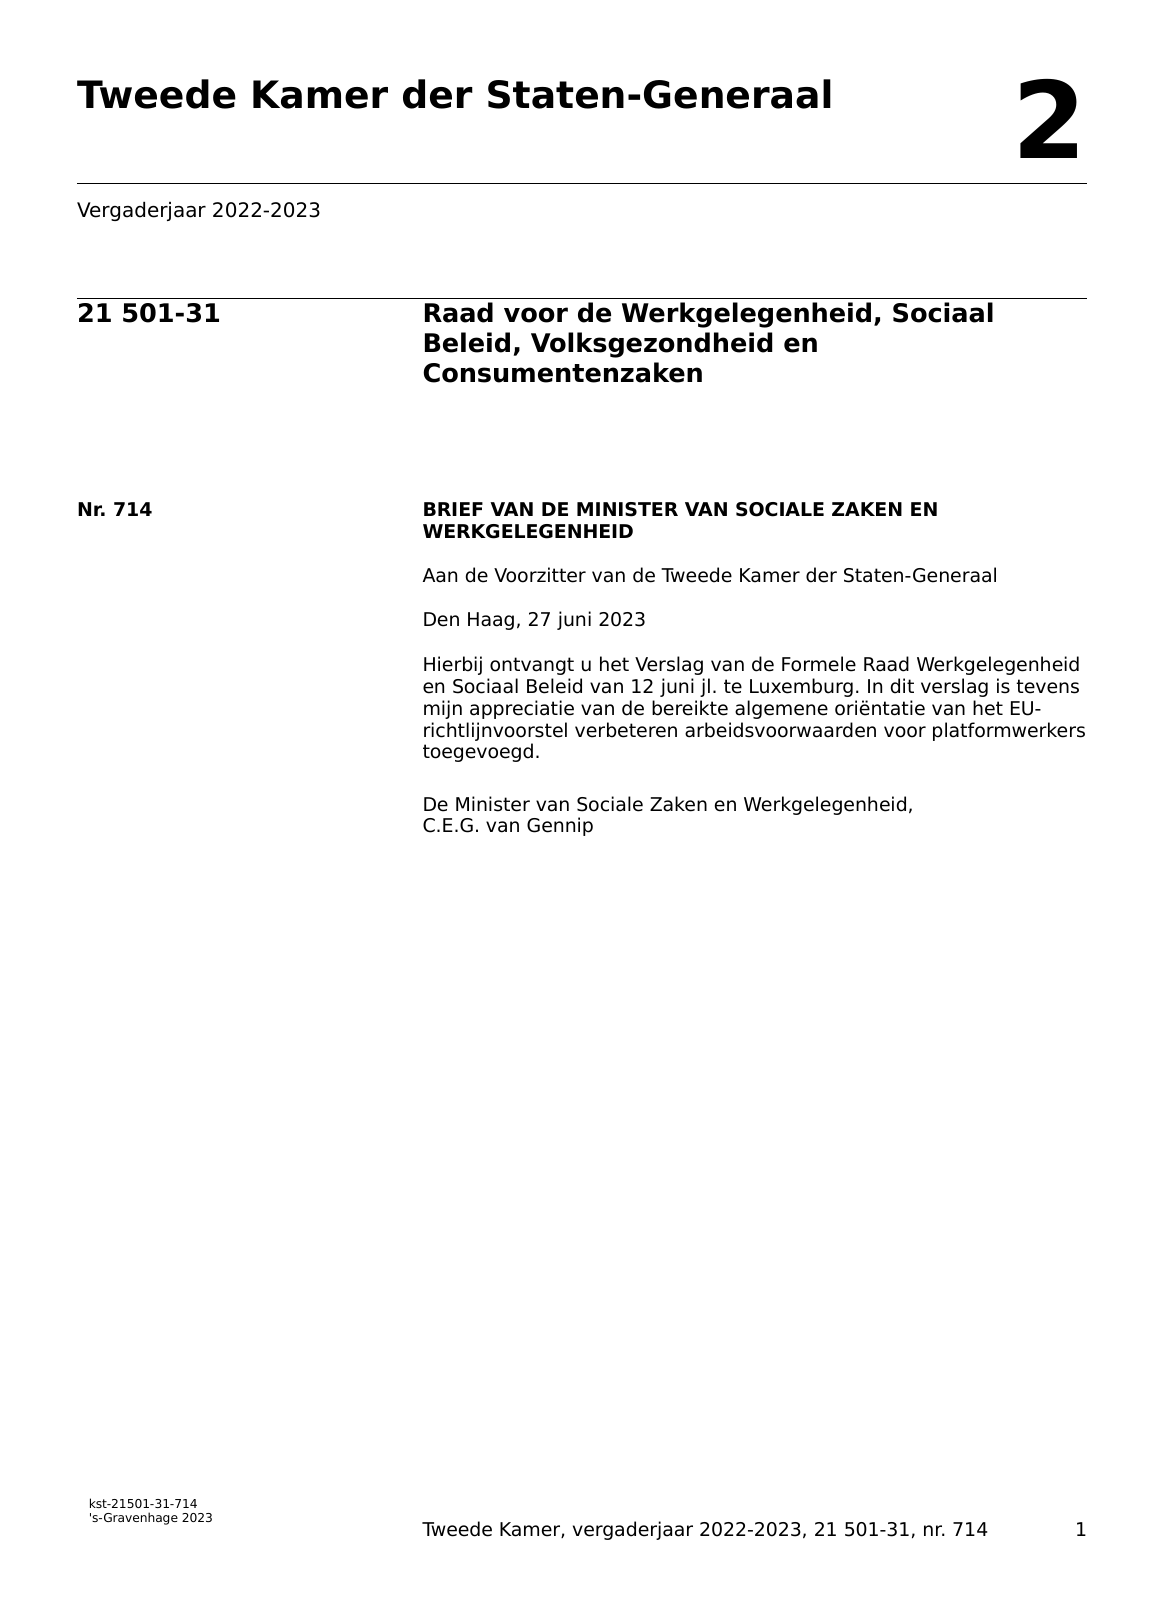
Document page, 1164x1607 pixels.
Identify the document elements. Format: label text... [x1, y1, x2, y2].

text Aan de Voorzitter van de Tweede Kamer der Staten-Generaal [422, 565, 1087, 587]
text kst-21501-31-714 [88, 1497, 323, 1511]
text De Minister van Sociale Zaken en Werkgelegenheid, C.E.G. van Gennip [422, 793, 1087, 837]
subtitle Nr. 714 BRIEF VAN DE MINISTER VAN SOCIALE ZAKEN EN WERKGELEGENHEID [77, 499, 1087, 543]
table_cell Vergaderjaar 2022-2023 [77, 184, 1087, 298]
subtitle 21 501-31 Raad voor de Werkgelegenheid, Sociaal Beleid, Volksgezondheid en Consumentenzaken [77, 299, 1087, 388]
text Hierbij ontvangt u het Verslag van de Formele Raad Werkgelegenheid en Sociaal Beleid van 12 juni jl. te Luxemburg. In dit verslag is tevens mijn appreciatie van de bereikte algemene oriëntatie van het EU-richtlijnvoorstel verbeteren arbeidsvoorwaarden voor platformwerkers toegevoegd. [422, 653, 1087, 763]
table_header 2 [886, 59, 1087, 183]
table_header Tweede Kamer der Staten-Generaal [77, 59, 886, 183]
text Den Haag, 27 juni 2023 [422, 609, 1087, 631]
text 's-Gravenhage 2023 [88, 1511, 323, 1525]
